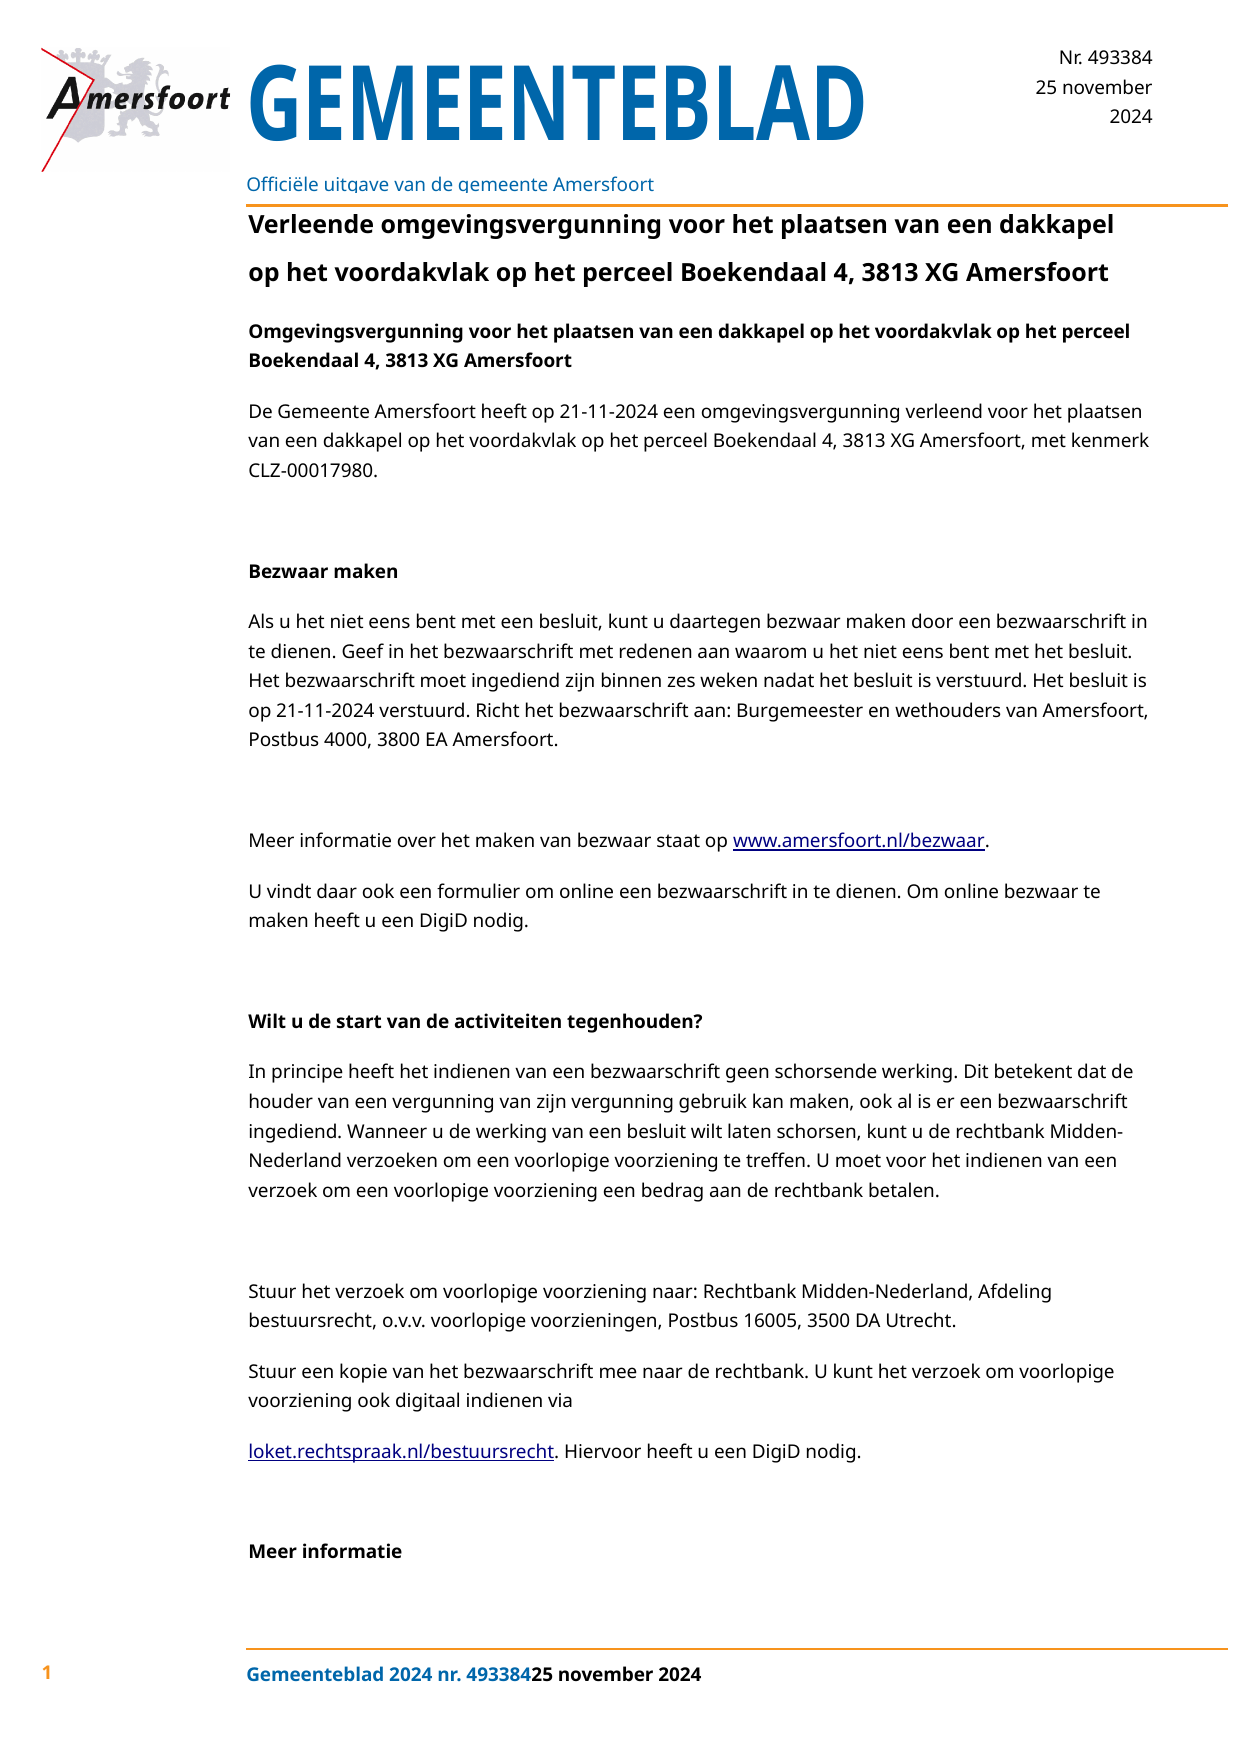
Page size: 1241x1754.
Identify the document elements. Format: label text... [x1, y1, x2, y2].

text Bezwaar maken [248, 558, 1152, 584]
text Meer informatie [248, 1539, 1152, 1564]
text Omgevingsvergunning voor het plaatsen van een dakkapel op het voordakvlak op het perceel Boekendaal 4, 3813 XG Amersfoort [248, 318, 1152, 373]
text In principe heeft het indienen van een bezwaarschrift geen schorsende werking. Dit betekent dat de houder van een vergunning van zijn vergunning gebruik kan maken, ook al is er een bezwaarschrift ingediend. Wanneer u de werking van een besluit wilt laten schorsen, kunt u de rechtbank Midden-Nederland verzoeken om een voorlopige voorziening te treffen. U moet voor het indienen van een verzoek om een voorlopige voorziening een bedrag aan de rechtbank betalen. [248, 1059, 1152, 1203]
text De Gemeente Amersfoort heeft op 21-11-2024 een omgevingsvergunning verleend voor het plaatsen van een dakkapel op het voordakvlak op het perceel Boekendaal 4, 3813 XG Amersfoort, met kenmerk CLZ-00017980. [248, 398, 1152, 483]
text loket.rechtspraak.nl/bestuursrecht. Hiervoor heeft u een DigiD nodig. [248, 1438, 1152, 1464]
text Stuur het verzoek om voorlopige voorziening naar: Rechtbank Midden-Nederland, Afdeling bestuursrecht, o.v.v. voorlopige voorzieningen, Postbus 16005, 3500 DA Utrecht. [248, 1278, 1152, 1333]
text Stuur een kopie van het bezwaarschrift mee naar de rechtbank. U kunt het verzoek om voorlopige voorziening ook digitaal indienen via [248, 1358, 1152, 1413]
text U vindt daar ook een formulier om online een bezwaarschrift in te dienen. Om online bezwaar te maken heeft u een DigiD nodig. [248, 878, 1152, 933]
picture [41, 47, 231, 172]
text Verleende omgevingsvergunning voor het plaatsen van een dakkapel op het voordakvlak op het perceel Boekendaal 4, 3813 XG Amersfoort [248, 207, 1152, 288]
text Als u het niet eens bent met een besluit, kunt u daartegen bezwaar maken door een bezwaarschrift in te dienen. Geef in het bezwaarschrift met redenen aan waarom u het niet eens bent met het besluit. Het bezwaarschrift moet ingediend zijn binnen zes weken nadat het besluit is verstuurd. Het besluit is op 21-11-2024 verstuurd. Richt het bezwaarschrift aan: Burgemeester en wethouders van Amersfoort, Postbus 4000, 3800 EA Amersfoort. [248, 608, 1152, 752]
text Meer informatie over het maken van bezwaar staat op www.amersfoort.nl/bezwaar. [248, 827, 1152, 853]
text Wilt u de start van de activiteiten tegenhouden? [248, 1008, 1152, 1034]
